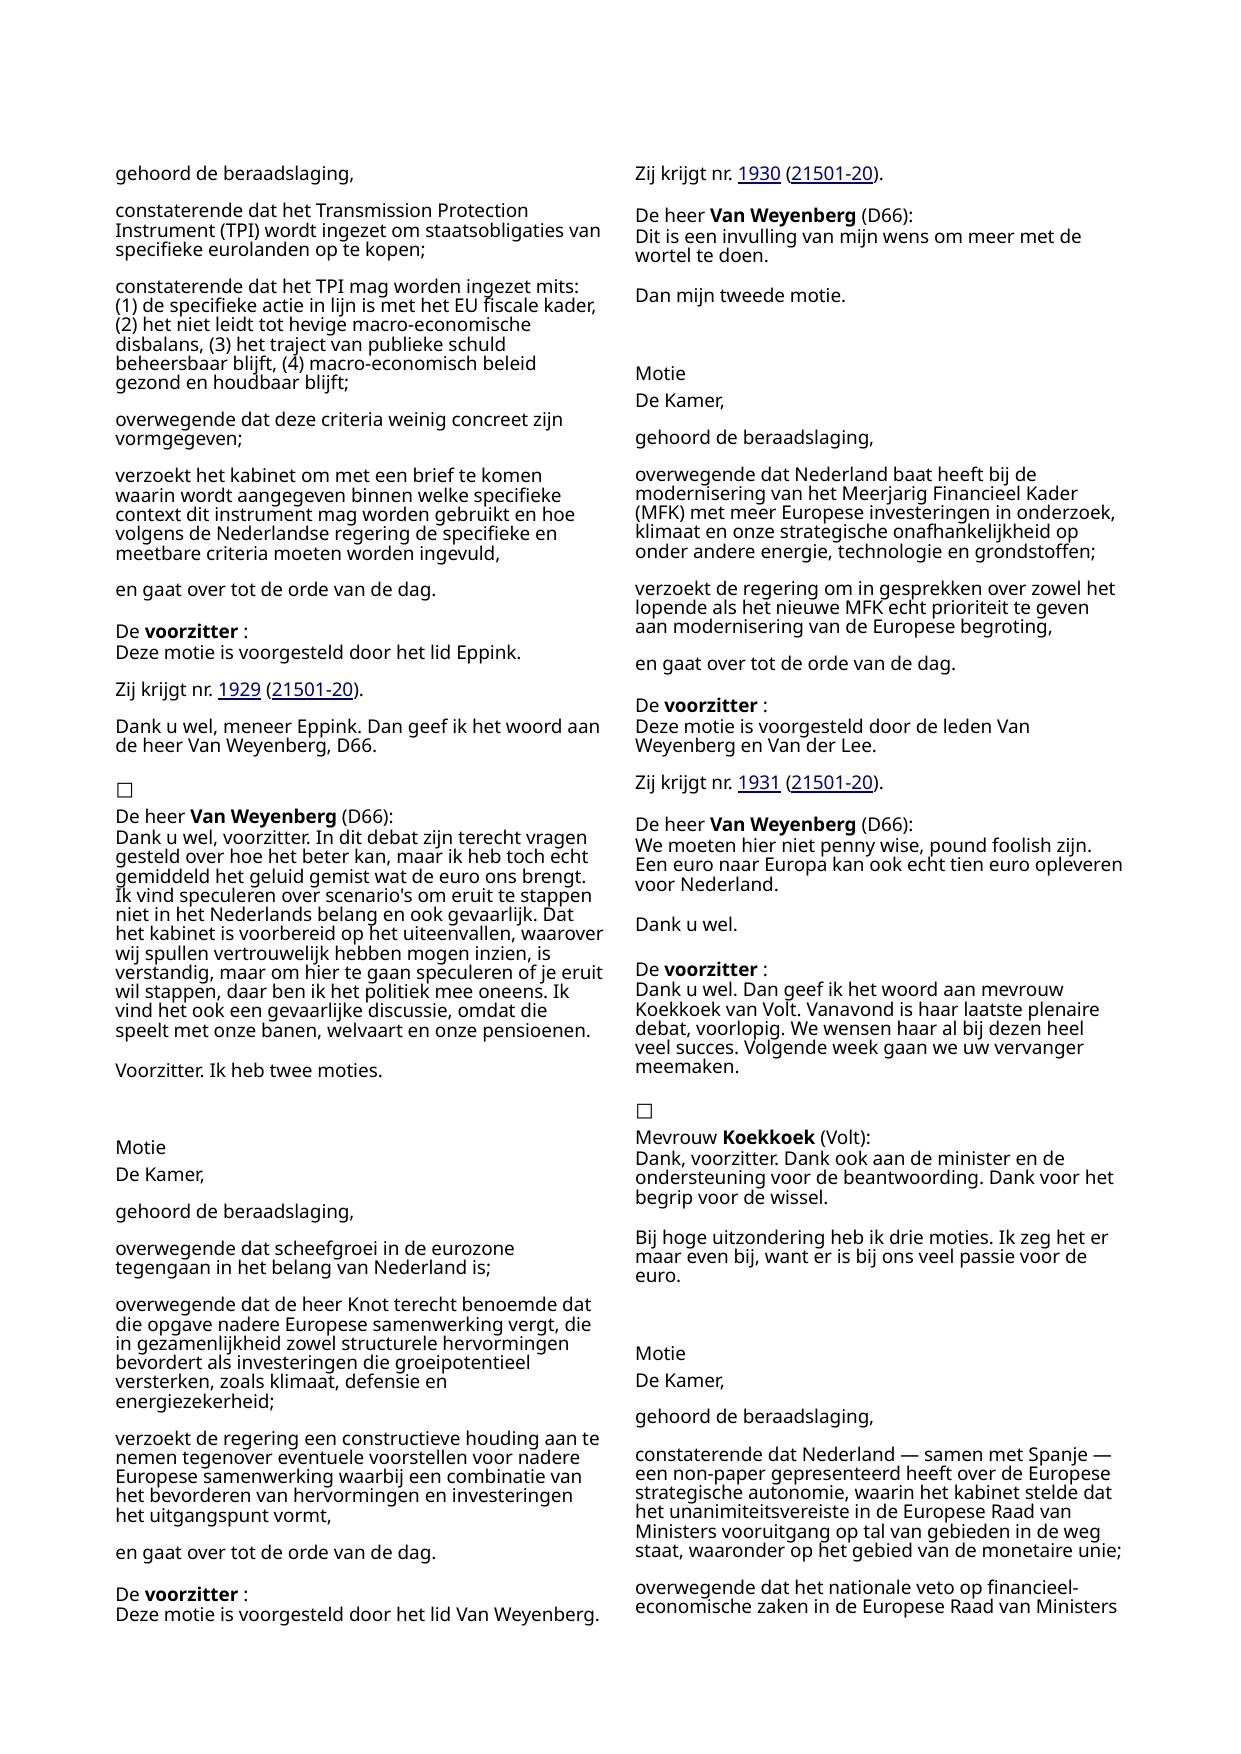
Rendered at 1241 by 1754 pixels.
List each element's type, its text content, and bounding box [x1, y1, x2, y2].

text gehoord de beraadslaging, [115, 165, 605, 184]
text overwegende dat Nederland baat heeft bij de modernisering van het Meerjarig Financieel Kader (MFK) met meer Europese investeringen in onderzoek, klimaat en onze strategische onafhankelijkheid op onder andere energie, technologie en grondstoffen; [635, 466, 1125, 562]
text Zij krijgt nr. 1930 (21501-20). [635, 165, 1125, 184]
text De voorzitter : [635, 692, 1125, 718]
text De heer Van Weyenberg (D66): [115, 803, 605, 829]
text Dit is een invulling van mijn wens om meer met de wortel te doen. [635, 228, 1125, 267]
text Voorzitter. Ik heb twee moties. [115, 1062, 605, 1081]
text constaterende dat het TPI mag worden ingezet mits: (1) de specifieke actie in lijn is met het EU fiscale kader, (2) het niet leidt tot hevige macro-economische disbalans, (3) het traject van publieke schuld beheersbaar blijft, (4) macro-economisch beleid gezond en houdbaar blijft; [115, 278, 605, 393]
text gehoord de beraadslaging, [635, 1408, 1125, 1428]
text Motie [115, 1134, 605, 1160]
text constaterende dat het Transmission Protection Instrument (TPI) wordt ingezet om staatsobligaties van specifieke eurolanden op te kopen; [115, 202, 605, 260]
text en gaat over tot de orde van de dag. [115, 581, 605, 601]
text verzoekt de regering om in gesprekken over zowel het lopende als het nieuwe MFK echt prioriteit te geven aan modernisering van de Europese begroting, [635, 580, 1125, 638]
text verzoekt de regering een constructieve houding aan te nemen tegenover eventuele voorstellen voor nadere Europese samenwerking waarbij een combinatie van het bevorderen van hervormingen en investeringen het uitgangspunt vormt, [115, 1430, 605, 1526]
text Deze motie is voorgesteld door het lid Eppink. [115, 644, 605, 663]
text Bij hoge uitzondering heb ik drie moties. Ik zeg het er maar even bij, want er is bij ons veel passie voor de euro. [635, 1229, 1125, 1286]
text Dank, voorzitter. Dank ook aan de minister en de ondersteuning voor de beantwoording. Dank voor het begrip voor de wissel. [635, 1150, 1125, 1208]
text De heer Van Weyenberg (D66): [635, 811, 1125, 837]
text We moeten hier niet penny wise, pound foolish zijn. Een euro naar Europa kan ook echt tien euro opleveren voor Nederland. [635, 837, 1125, 895]
text Dank u wel, meneer Eppink. Dan geef ik het woord aan de heer Van Weyenberg, D66. [115, 718, 605, 757]
text Deze motie is voorgesteld door het lid Van Weyenberg. [115, 1606, 605, 1626]
text overwegende dat de heer Knot terecht benoemde dat die opgave nadere Europese samenwerking vergt, die in gezamenlijkheid zowel structurele hervormingen bevordert als investeringen die groeipotentieel versterken, zoals klimaat, defensie en energiezekerheid; [115, 1296, 605, 1412]
text Dan mijn tweede motie. [635, 287, 1125, 307]
text overwegende dat deze criteria weinig concreet zijn vormgegeven; [115, 411, 605, 450]
text De voorzitter : [635, 956, 1125, 981]
text verzoekt het kabinet om met een brief te komen waarin wordt aangegeven binnen welke specifieke context dit instrument mag worden gebruikt en hoe volgens de Nederlandse regering de specifieke en meetbare criteria moeten worden ingevuld, [115, 467, 605, 564]
text gehoord de beraadslaging, [115, 1203, 605, 1222]
text De Kamer, [115, 1166, 605, 1185]
text Dank u wel. Dan geef ik het woord aan mevrouw Koekkoek van Volt. Vanavond is haar laatste plenaire debat, voorlopig. We wensen haar al bij dezen heel veel succes. Volgende week gaan we uw vervanger meemaken. [635, 981, 1125, 1078]
text Deze motie is voorgesteld door de leden Van Weyenberg en Van der Lee. [635, 718, 1125, 757]
text De voorzitter : [115, 1581, 605, 1606]
text constaterende dat Nederland — samen met Spanje — een non-paper gepresenteerd heeft over de Europese strategische autonomie, waarin het kabinet stelde dat het unanimiteitsvereiste in de Europese Raad van Ministers vooruitgang op tal van gebieden in de weg staat, waaronder op het gebied van de monetaire unie; [635, 1446, 1125, 1561]
text Motie [635, 360, 1125, 386]
text ⬜ [115, 778, 605, 803]
text De heer Van Weyenberg (D66): [635, 202, 1125, 228]
text De voorzitter : [115, 618, 605, 644]
text Mevrouw Koekkoek (Volt): [635, 1124, 1125, 1150]
text Motie [635, 1340, 1125, 1366]
text overwegende dat scheefgroei in de eurozone tegengaan in het belang van Nederland is; [115, 1240, 605, 1279]
text Dank u wel, voorzitter. In dit debat zijn terecht vragen gesteld over hoe het beter kan, maar ik heb toch echt gemiddeld het geluid gemist wat de euro ons brengt. Ik vind speculeren over scenario's om eruit te stappen niet in het Nederlands belang en ook gevaarlijk. Dat het kabinet is voorbereid op het uiteenvallen, waarover wij spullen vertrouwelijk hebben mogen inzien, is verstandig, maar om hier te gaan speculeren of je eruit wil stappen, daar ben ik het politiek mee oneens. Ik vind het ook een gevaarlijke discussie, omdat die speelt met onze banen, welvaart en onze pensioenen. [115, 829, 605, 1041]
text en gaat over tot de orde van de dag. [115, 1544, 605, 1563]
text en gaat over tot de orde van de dag. [635, 655, 1125, 674]
text ⬜ [635, 1099, 1125, 1124]
text Dank u wel. [635, 916, 1125, 935]
text De Kamer, [635, 392, 1125, 411]
text overwegende dat het nationale veto op financieel-economische zaken in de Europese Raad van Ministers [635, 1579, 1125, 1617]
text Zij krijgt nr. 1929 (21501-20). [115, 681, 605, 700]
text gehoord de beraadslaging, [635, 429, 1125, 448]
text Zij krijgt nr. 1931 (21501-20). [635, 774, 1125, 793]
text De Kamer, [635, 1372, 1125, 1391]
